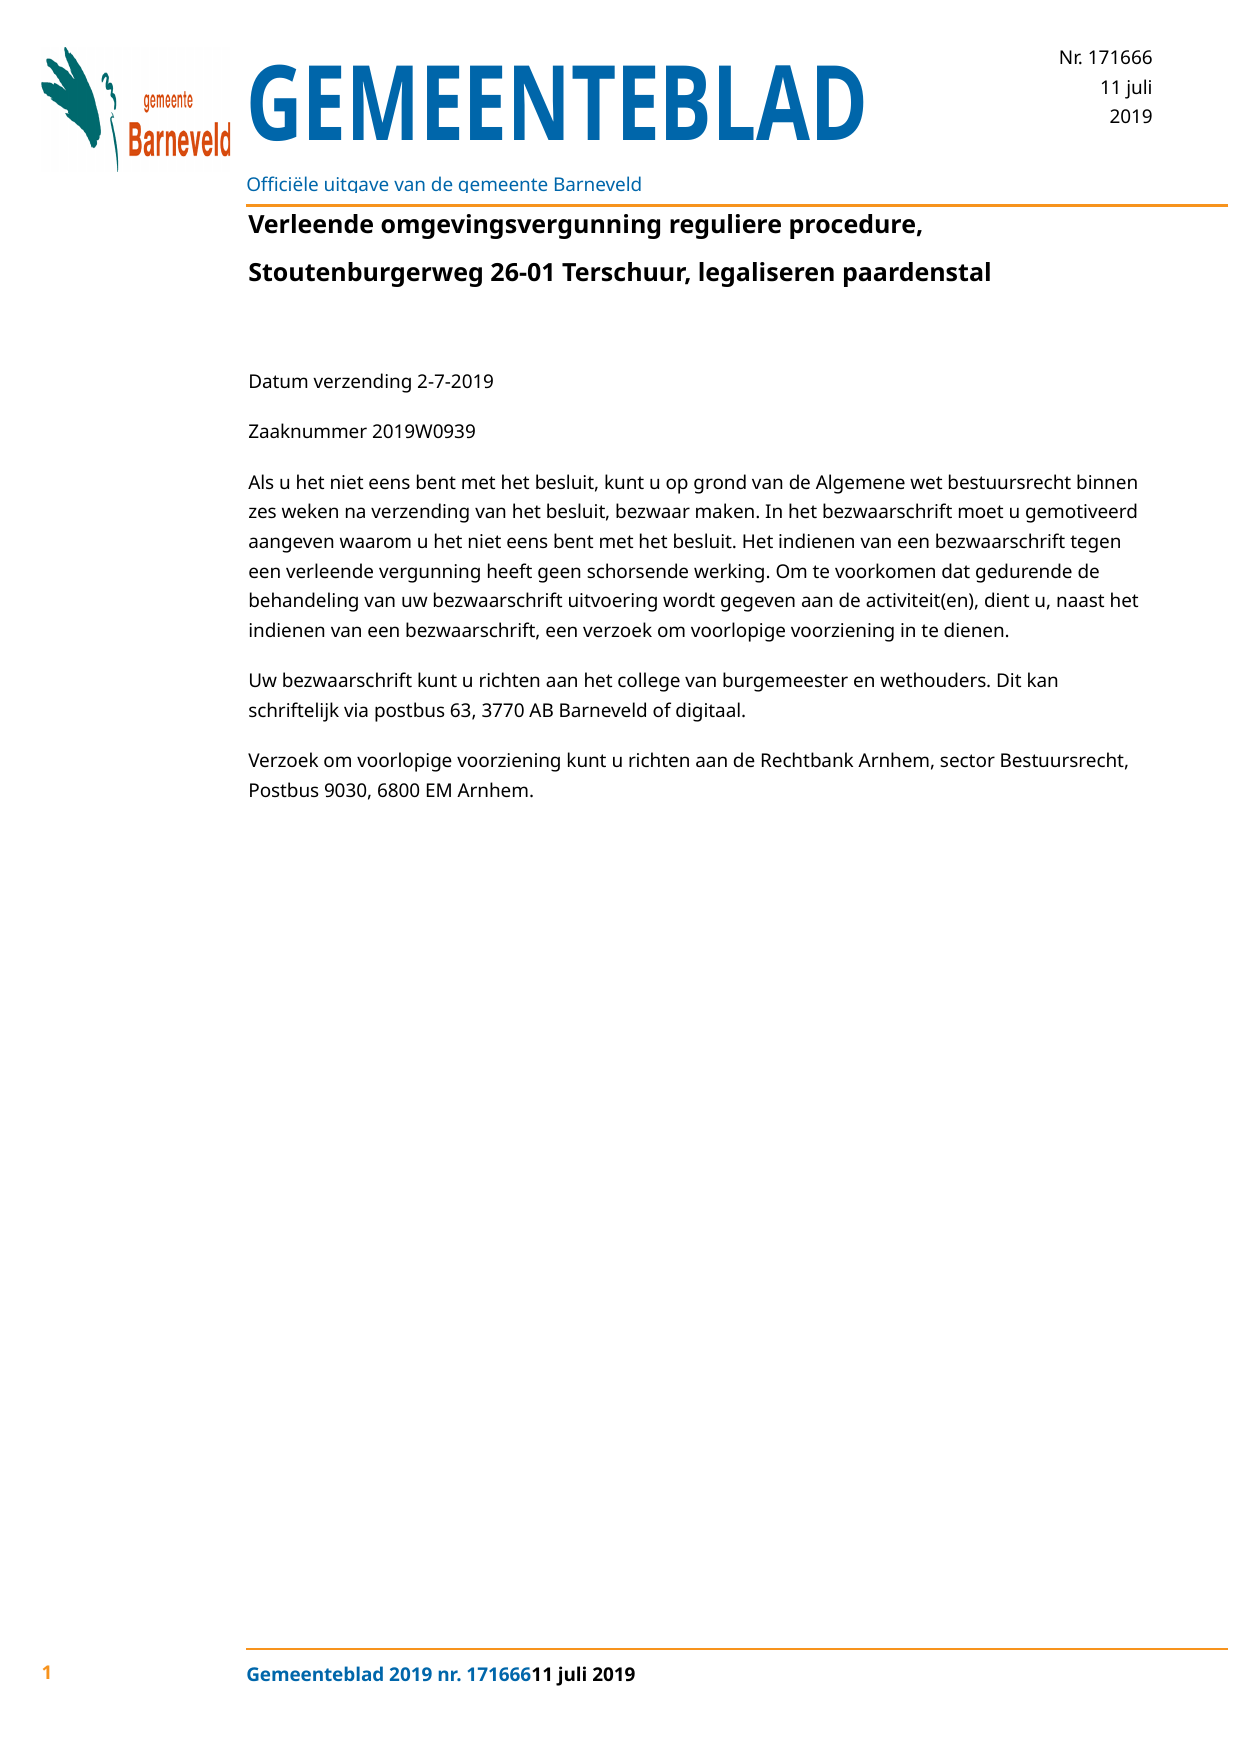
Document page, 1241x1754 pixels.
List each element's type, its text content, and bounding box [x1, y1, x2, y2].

text Verleende omgevingsvergunning reguliere procedure, Stoutenburgerweg 26-01 Terschuur, legaliseren paardenstal [248, 207, 1152, 288]
picture [41, 47, 231, 172]
text Uw bezwaarschrift kunt u richten aan het college van burgemeester en wethouders. Dit kan schriftelijk via postbus 63, 3770 AB Barneveld of digitaal. [248, 667, 1152, 723]
text Als u het niet eens bent met het besluit, kunt u op grond van de Algemene wet bestuursrecht binnen zes weken na verzending van het besluit, bezwaar maken. In het bezwaarschrift moet u gemotiveerd aangeven waarom u het niet eens bent met het besluit. Het indienen van een bezwaarschrift tegen een verleende vergunning heeft geen schorsende werking. Om te voorkomen dat gedurende de behandeling van uw bezwaarschrift uitvoering wordt gegeven aan de activiteit(en), dient u, naast het indienen van een bezwaarschrift, een verzoek om voorlopige voorziening in te dienen. [248, 469, 1152, 643]
text Datum verzending 2-7-2019 [248, 368, 1152, 394]
text Zaaknummer 2019W0939 [248, 419, 1152, 444]
text Verzoek om voorlopige voorziening kunt u richten aan de Rechtbank Arnhem, sector Bestuursrecht, Postbus 9030, 6800 EM Arnhem. [248, 747, 1152, 803]
